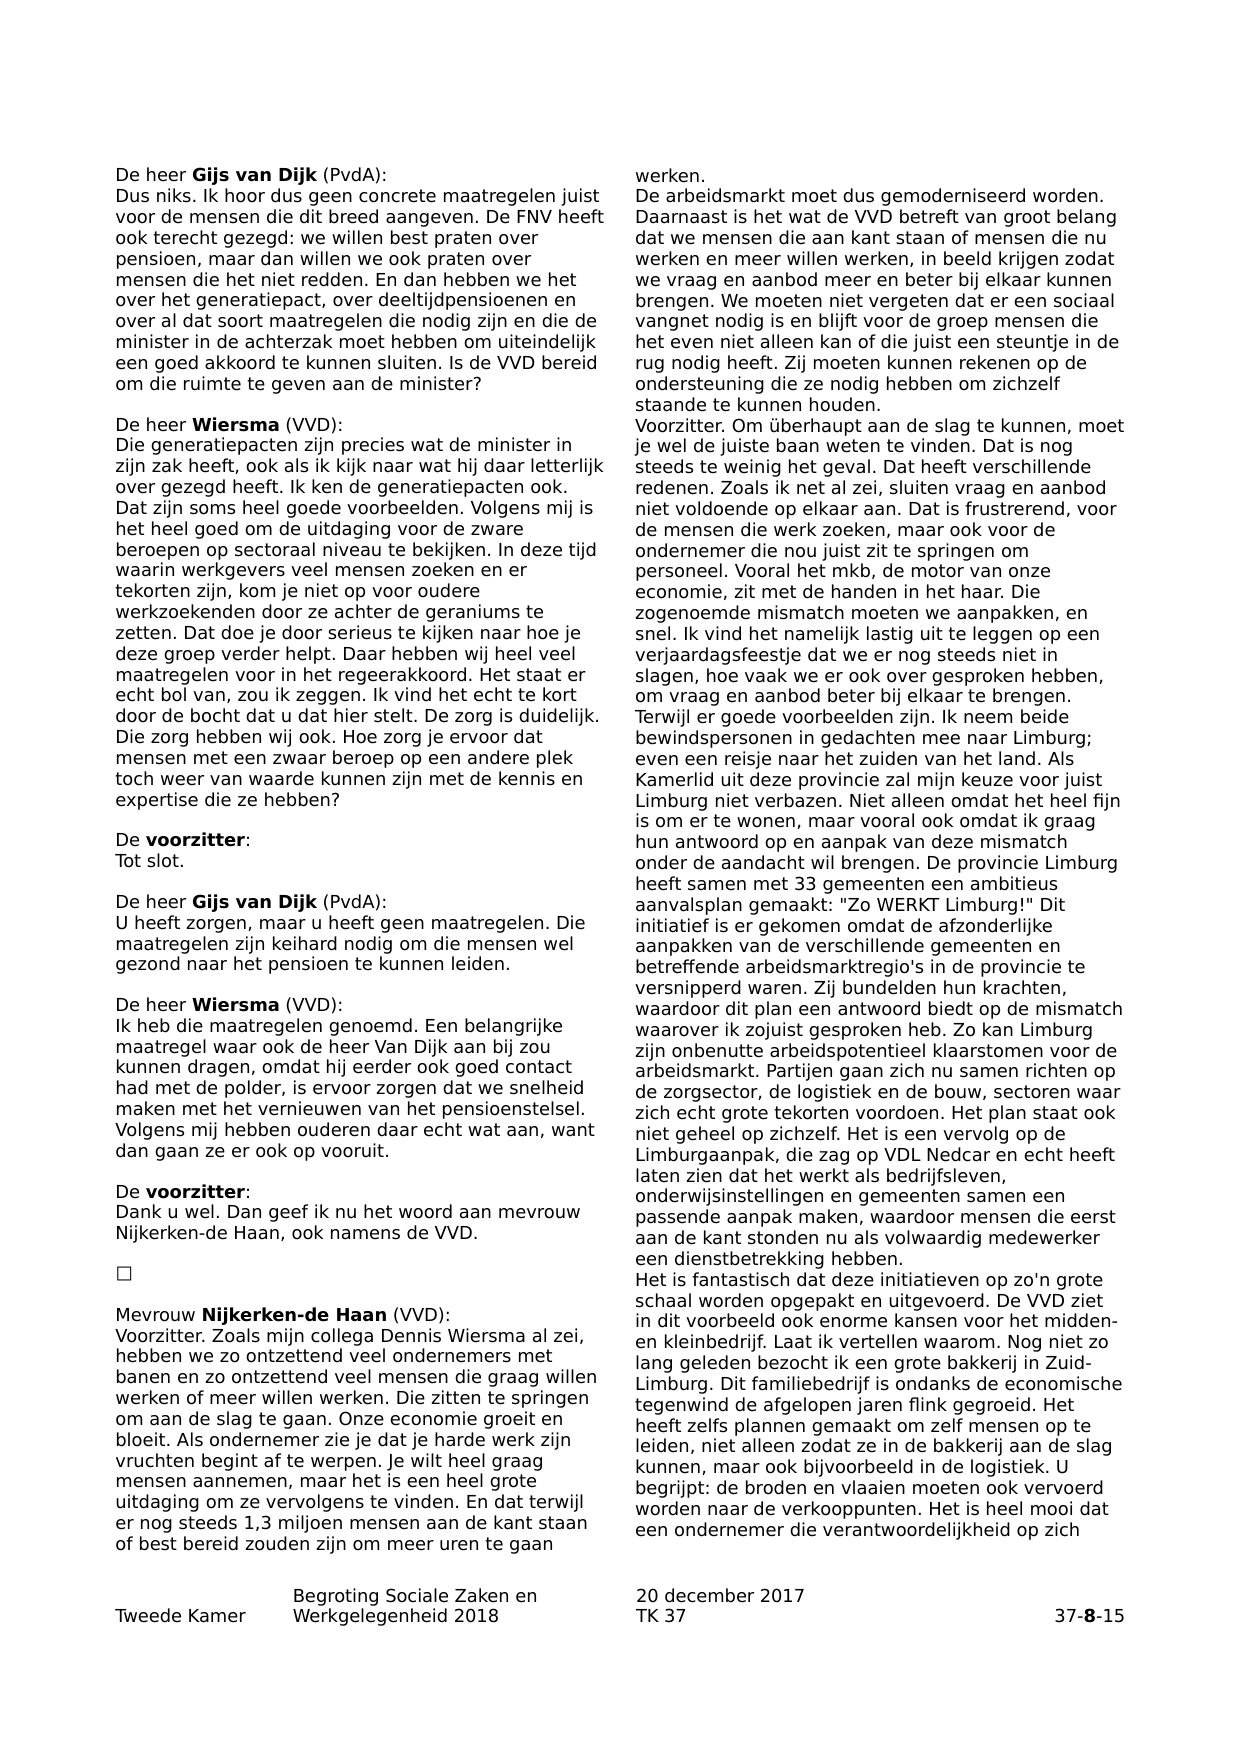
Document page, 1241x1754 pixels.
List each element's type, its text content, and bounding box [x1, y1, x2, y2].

text Tot slot. [115, 851, 605, 872]
text De heer Wiersma (VVD): [115, 995, 605, 1016]
text Terwijl er goede voorbeelden zijn. Ik neem beide bewindspersonen in gedachten mee naar Limburg; even een reisje naar het zuiden van het land. Als Kamerlid uit deze provincie zal mijn keuze voor juist Limburg niet verbazen. Niet alleen omdat het heel fijn is om er te wonen, maar vooral ook omdat ik graag hun antwoord op en aanpak van deze mismatch onder de aandacht wil brengen. De provincie Limburg heeft samen met 33 gemeenten een ambitieus aanvalsplan gemaakt: "Zo WERKT Limburg!" Dit initiatief is er gekomen omdat de afzonderlijke aanpakken van de verschillende gemeenten en betreffende arbeidsmarktregio's in de provincie te versnipperd waren. Zij bundelden hun krachten, waardoor dit plan een antwoord biedt op de mismatch waarover ik zojuist gesproken heb. Zo kan Limburg zijn onbenutte arbeidspotentieel klaarstomen voor de arbeidsmarkt. Partijen gaan zich nu samen richten op de zorgsector, de logistiek en de bouw, sectoren waar zich echt grote tekorten voordoen. Het plan staat ook niet geheel op zichzelf. Het is een vervolg op de Limburgaanpak, die zag op VDL Nedcar en echt heeft laten zien dat het werkt als bedrijfsleven, onderwijsinstellingen en gemeenten samen een passende aanpak maken, waardoor mensen die eerst aan de kant stonden nu als volwaardig medewerker een dienstbetrekking hebben. [635, 707, 1125, 1269]
text Ik heb die maatregelen genoemd. Een belangrijke maatregel waar ook de heer Van Dijk aan bij zou kunnen dragen, omdat hij eerder ook goed contact had met de polder, is ervoor zorgen dat we snelheid maken met het vernieuwen van het pensioenstelsel. Volgens mij hebben ouderen daar echt wat aan, want dan gaan ze er ook op vooruit. [115, 1016, 605, 1161]
text Die generatiepacten zijn precies wat de minister in zijn zak heeft, ook als ik kijk naar wat hij daar letterlijk over gezegd heeft. Ik ken de generatiepacten ook. Dat zijn soms heel goede voorbeelden. Volgens mij is het heel goed om de uitdaging voor de zware beroepen op sectoraal niveau te bekijken. In deze tijd waarin werkgevers veel mensen zoeken en er tekorten zijn, kom je niet op voor oudere werkzoekenden door ze achter de geraniums te zetten. Dat doe je door serieus te kijken naar hoe je deze groep verder helpt. Daar hebben wij heel veel maatregelen voor in het regeerakkoord. Het staat er echt bol van, zou ik zeggen. Ik vind het echt te kort door de bocht dat u dat hier stelt. De zorg is duidelijk. Die zorg hebben wij ook. Hoe zorg je ervoor dat mensen met een zwaar beroep op een andere plek toch weer van waarde kunnen zijn met de kennis en expertise die ze hebben? [115, 435, 605, 810]
text De heer Gijs van Dijk (PvdA): [115, 165, 605, 186]
text werken. [635, 165, 1125, 186]
text De heer Wiersma (VVD): [115, 414, 605, 435]
text Het is fantastisch dat deze initiatieven op zo'n grote schaal worden opgepakt en uitgevoerd. De VVD ziet in dit voorbeeld ook enorme kansen voor het midden- en kleinbedrijf. Laat ik vertellen waarom. Nog niet zo lang geleden bezocht ik een grote bakkerij in Zuid-Limburg. Dit familiebedrijf is ondanks de economische tegenwind de afgelopen jaren flink gegroeid. Het heeft zelfs plannen gemaakt om zelf mensen op te leiden, niet alleen zodat ze in de bakkerij aan de slag kunnen, maar ook bijvoorbeeld in de logistiek. U begrijpt: de broden en vlaaien moeten ook vervoerd worden naar de verkooppunten. Het is heel mooi dat een ondernemer die verantwoordelijkheid op zich [635, 1269, 1125, 1540]
text De voorzitter: [115, 830, 605, 851]
text Dus niks. Ik hoor dus geen concrete maatregelen juist voor de mensen die dit breed aangeven. De FNV heeft ook terecht gezegd: we willen best praten over pensioen, maar dan willen we ook praten over mensen die het niet redden. En dan hebben we het over het generatiepact, over deeltijdpensioenen en over al dat soort maatregelen die nodig zijn en die de minister in de achterzak moet hebben om uiteindelijk een goed akkoord te kunnen sluiten. Is de VVD bereid om die ruimte te geven aan de minister? [115, 186, 605, 394]
text Dank u wel. Dan geef ik nu het woord aan mevrouw Nijkerken-de Haan, ook namens de VVD. [115, 1202, 605, 1244]
text Voorzitter. Om überhaupt aan de slag te kunnen, moet je wel de juiste baan weten te vinden. Dat is nog steeds te weinig het geval. Dat heeft verschillende redenen. Zoals ik net al zei, sluiten vraag en aanbod niet voldoende op elkaar aan. Dat is frustrerend, voor de mensen die werk zoeken, maar ook voor de ondernemer die nou juist zit te springen om personeel. Vooral het mkb, de motor van onze economie, zit met de handen in het haar. Die zogenoemde mismatch moeten we aanpakken, en snel. Ik vind het namelijk lastig uit te leggen op een verjaardagsfeestje dat we er nog steeds niet in slagen, hoe vaak we er ook over gesproken hebben, om vraag en aanbod beter bij elkaar te brengen. [635, 415, 1125, 707]
text ⬜ [115, 1264, 605, 1284]
text De voorzitter: [115, 1181, 605, 1202]
text De heer Gijs van Dijk (PvdA): [115, 892, 605, 912]
text De arbeidsmarkt moet dus gemoderniseerd worden. Daarnaast is het wat de VVD betreft van groot belang dat we mensen die aan kant staan of mensen die nu werken en meer willen werken, in beeld krijgen zodat we vraag en aanbod meer en beter bij elkaar kunnen brengen. We moeten niet vergeten dat er een sociaal vangnet nodig is en blijft voor de groep mensen die het even niet alleen kan of die juist een steuntje in de rug nodig heeft. Zij moeten kunnen rekenen op de ondersteuning die ze nodig hebben om zichzelf staande te kunnen houden. [635, 186, 1125, 415]
text Mevrouw Nijkerken-de Haan (VVD): [115, 1304, 605, 1325]
text U heeft zorgen, maar u heeft geen maatregelen. Die maatregelen zijn keihard nodig om die mensen wel gezond naar het pensioen te kunnen leiden. [115, 912, 605, 975]
text Voorzitter. Zoals mijn collega Dennis Wiersma al zei, hebben we zo ontzettend veel ondernemers met banen en zo ontzettend veel mensen die graag willen werken of meer willen werken. Die zitten te springen om aan de slag te gaan. Onze economie groeit en bloeit. Als ondernemer zie je dat je harde werk zijn vruchten begint af te werpen. Je wilt heel graag mensen aannemen, maar het is een heel grote uitdaging om ze vervolgens te vinden. En dat terwijl er nog steeds 1,3 miljoen mensen aan de kant staan of best bereid zouden zijn om meer uren te gaan [115, 1325, 605, 1554]
